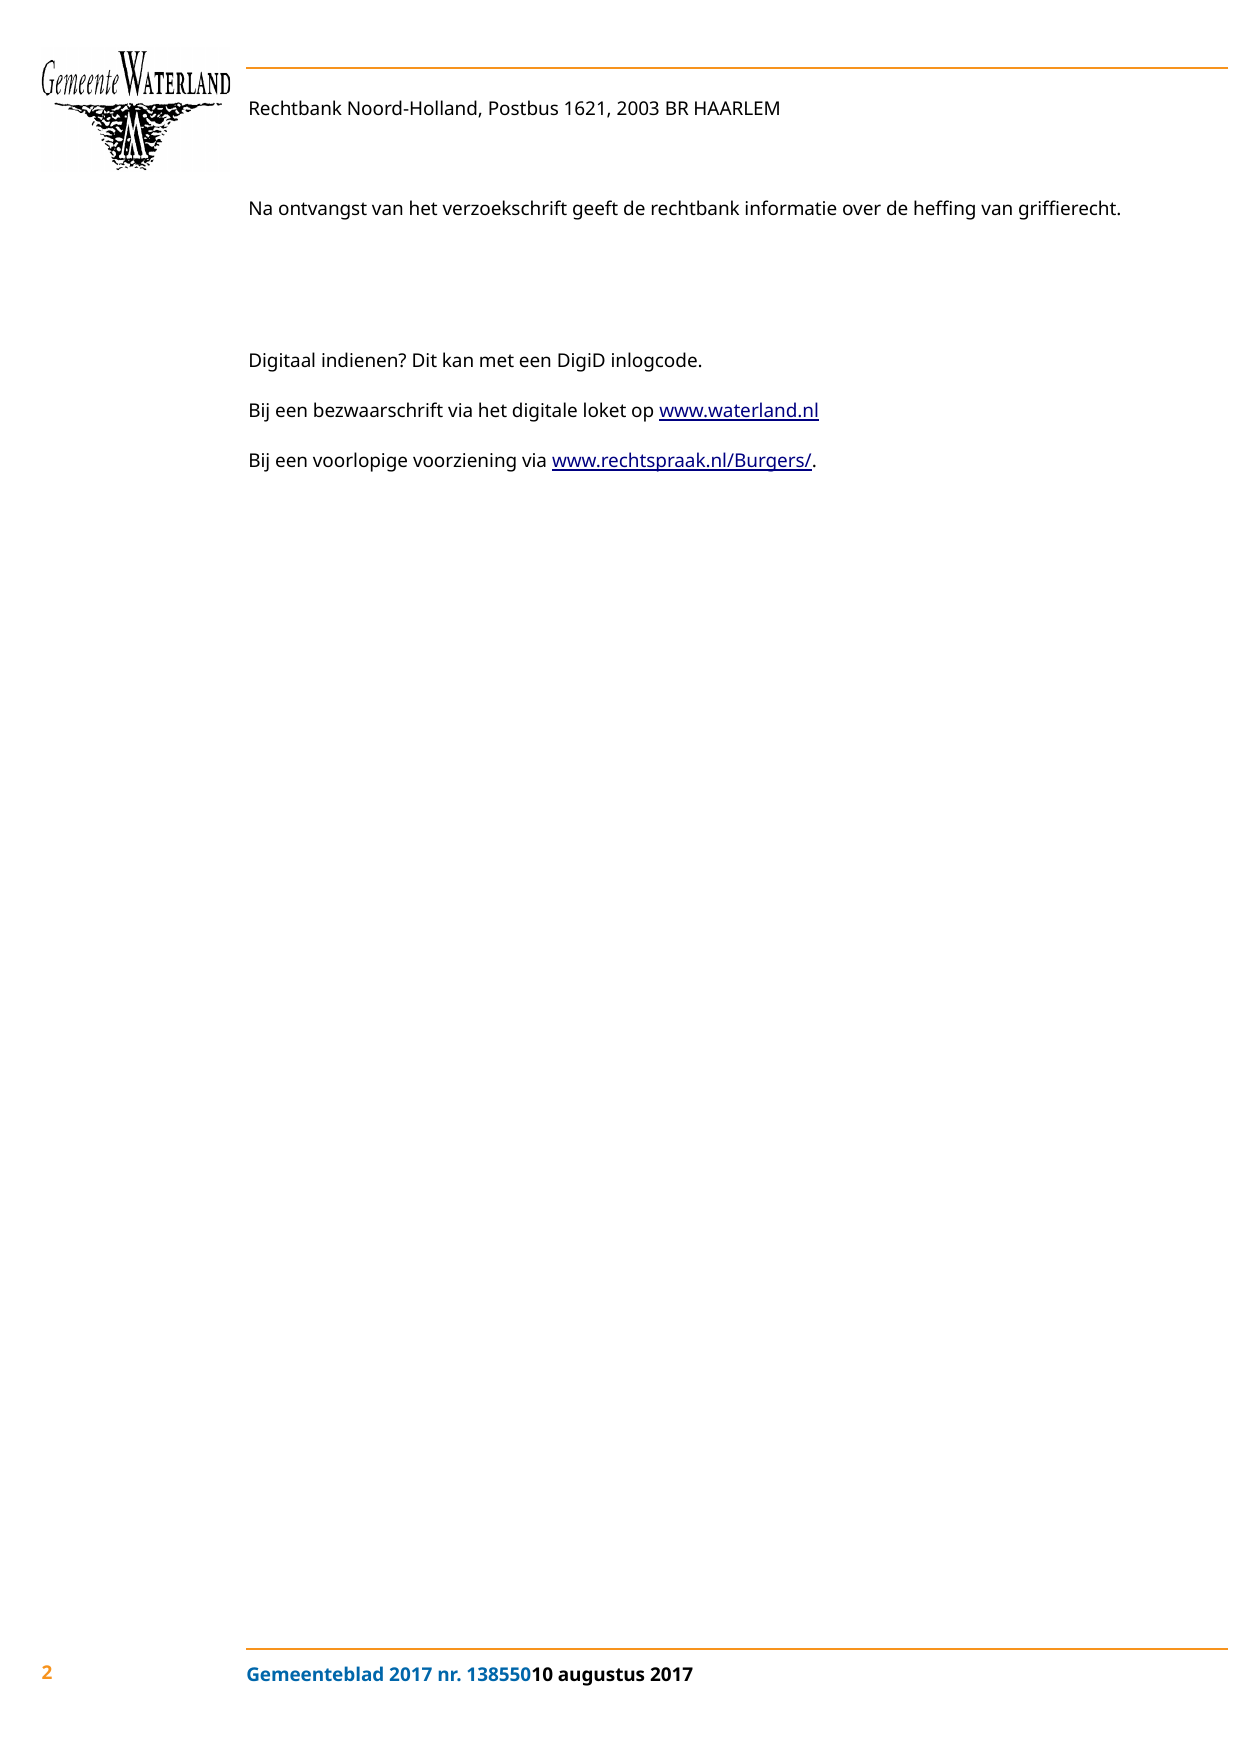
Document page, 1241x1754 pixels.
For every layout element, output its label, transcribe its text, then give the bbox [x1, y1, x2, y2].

text Bij een voorlopige voorziening via www.rechtspraak.nl/Burgers/. [248, 448, 1152, 473]
picture [41, 47, 231, 172]
text Na ontvangst van het verzoekschrift geeft de rechtbank informatie over de heffing van griffierecht. [248, 196, 1152, 221]
text Bij een bezwaarschrift via het digitale loket op www.waterland.nl [248, 397, 1152, 423]
text Digitaal indienen? Dit kan met een DigiD inlogcode. [248, 347, 1152, 373]
text Rechtbank Noord-Holland, Postbus 1621, 2003 BR HAARLEM [248, 95, 1152, 121]
